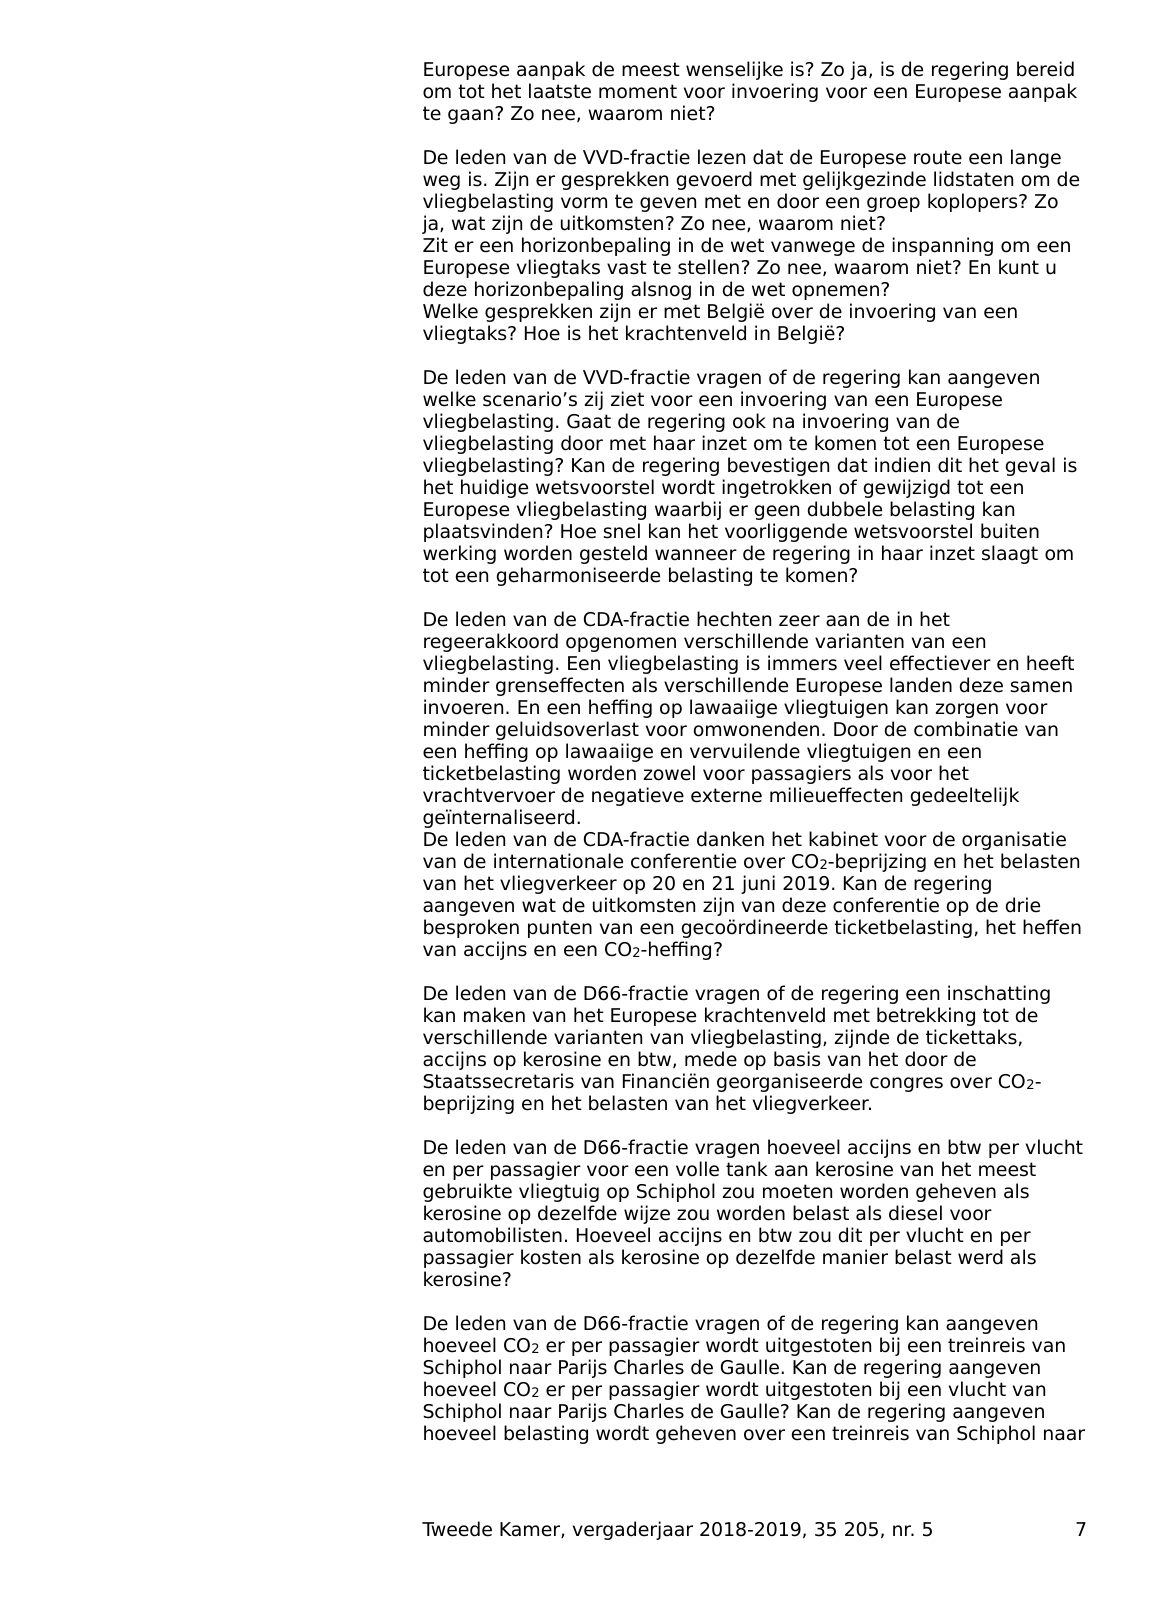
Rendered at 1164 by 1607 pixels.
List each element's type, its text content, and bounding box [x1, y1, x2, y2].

text Welke gesprekken zijn er met België over de invoering van een vliegtaks? Hoe is het krachtenveld in België? [422, 301, 1087, 345]
text Europese aanpak de meest wenselijke is? Zo ja, is de regering bereid om tot het laatste moment voor invoering voor een Europese aanpak te gaan? Zo nee, waarom niet? [422, 59, 1087, 125]
text De leden van de D66-fractie vragen of de regering kan aangeven hoeveel CO2 er per passagier wordt uitgestoten bij een treinreis van Schiphol naar Parijs Charles de Gaulle. Kan de regering aangeven hoeveel CO2 er per passagier wordt uitgestoten bij een vlucht van Schiphol naar Parijs Charles de Gaulle? Kan de regering aangeven hoeveel belasting wordt geheven over een treinreis van Schiphol naar [422, 1313, 1087, 1445]
text De leden van de CDA-fractie danken het kabinet voor de organisatie van de internationale conferentie over CO2-beprijzing en het belasten van het vliegverkeer op 20 en 21 juni 2019. Kan de regering aangeven wat de uitkomsten zijn van deze conferentie op de drie besproken punten van een gecoördineerde ticketbelasting, het heffen van accijns en een CO2-heffing? [422, 829, 1087, 961]
text De leden van de CDA-fractie hechten zeer aan de in het regeerakkoord opgenomen verschillende varianten van een vliegbelasting. Een vliegbelasting is immers veel effectiever en heeft minder grenseffecten als verschillende Europese landen deze samen invoeren. En een heffing op lawaaiige vliegtuigen kan zorgen voor minder geluidsoverlast voor omwonenden. Door de combinatie van een heffing op lawaaiige en vervuilende vliegtuigen en een ticketbelasting worden zowel voor passagiers als voor het vrachtvervoer de negatieve externe milieueffecten gedeeltelijk geïnternaliseerd. [422, 609, 1087, 829]
text De leden van de VVD-fractie vragen of de regering kan aangeven welke scenario’s zij ziet voor een invoering van een Europese vliegbelasting. Gaat de regering ook na invoering van de vliegbelasting door met haar inzet om te komen tot een Europese vliegbelasting? Kan de regering bevestigen dat indien dit het geval is het huidige wetsvoorstel wordt ingetrokken of gewijzigd tot een Europese vliegbelasting waarbij er geen dubbele belasting kan plaatsvinden? Hoe snel kan het voorliggende wetsvoorstel buiten werking worden gesteld wanneer de regering in haar inzet slaagt om tot een geharmoniseerde belasting te komen? [422, 367, 1087, 587]
text Zit er een horizonbepaling in de wet vanwege de inspanning om een Europese vliegtaks vast te stellen? Zo nee, waarom niet? En kunt u deze horizonbepaling alsnog in de wet opnemen? [422, 235, 1087, 301]
text De leden van de D66-fractie vragen hoeveel accijns en btw per vlucht en per passagier voor een volle tank aan kerosine van het meest gebruikte vliegtuig op Schiphol zou moeten worden geheven als kerosine op dezelfde wijze zou worden belast als diesel voor automobilisten. Hoeveel accijns en btw zou dit per vlucht en per passagier kosten als kerosine op dezelfde manier belast werd als kerosine? [422, 1137, 1087, 1291]
text De leden van de VVD-fractie lezen dat de Europese route een lange weg is. Zijn er gesprekken gevoerd met gelijkgezinde lidstaten om de vliegbelasting vorm te geven met en door een groep koplopers? Zo ja, wat zijn de uitkomsten? Zo nee, waarom niet? [422, 147, 1087, 235]
text De leden van de D66-fractie vragen of de regering een inschatting kan maken van het Europese krachtenveld met betrekking tot de verschillende varianten van vliegbelasting, zijnde de tickettaks, accijns op kerosine en btw, mede op basis van het door de Staatssecretaris van Financiën georganiseerde congres over CO2-beprijzing en het belasten van het vliegverkeer. [422, 983, 1087, 1115]
